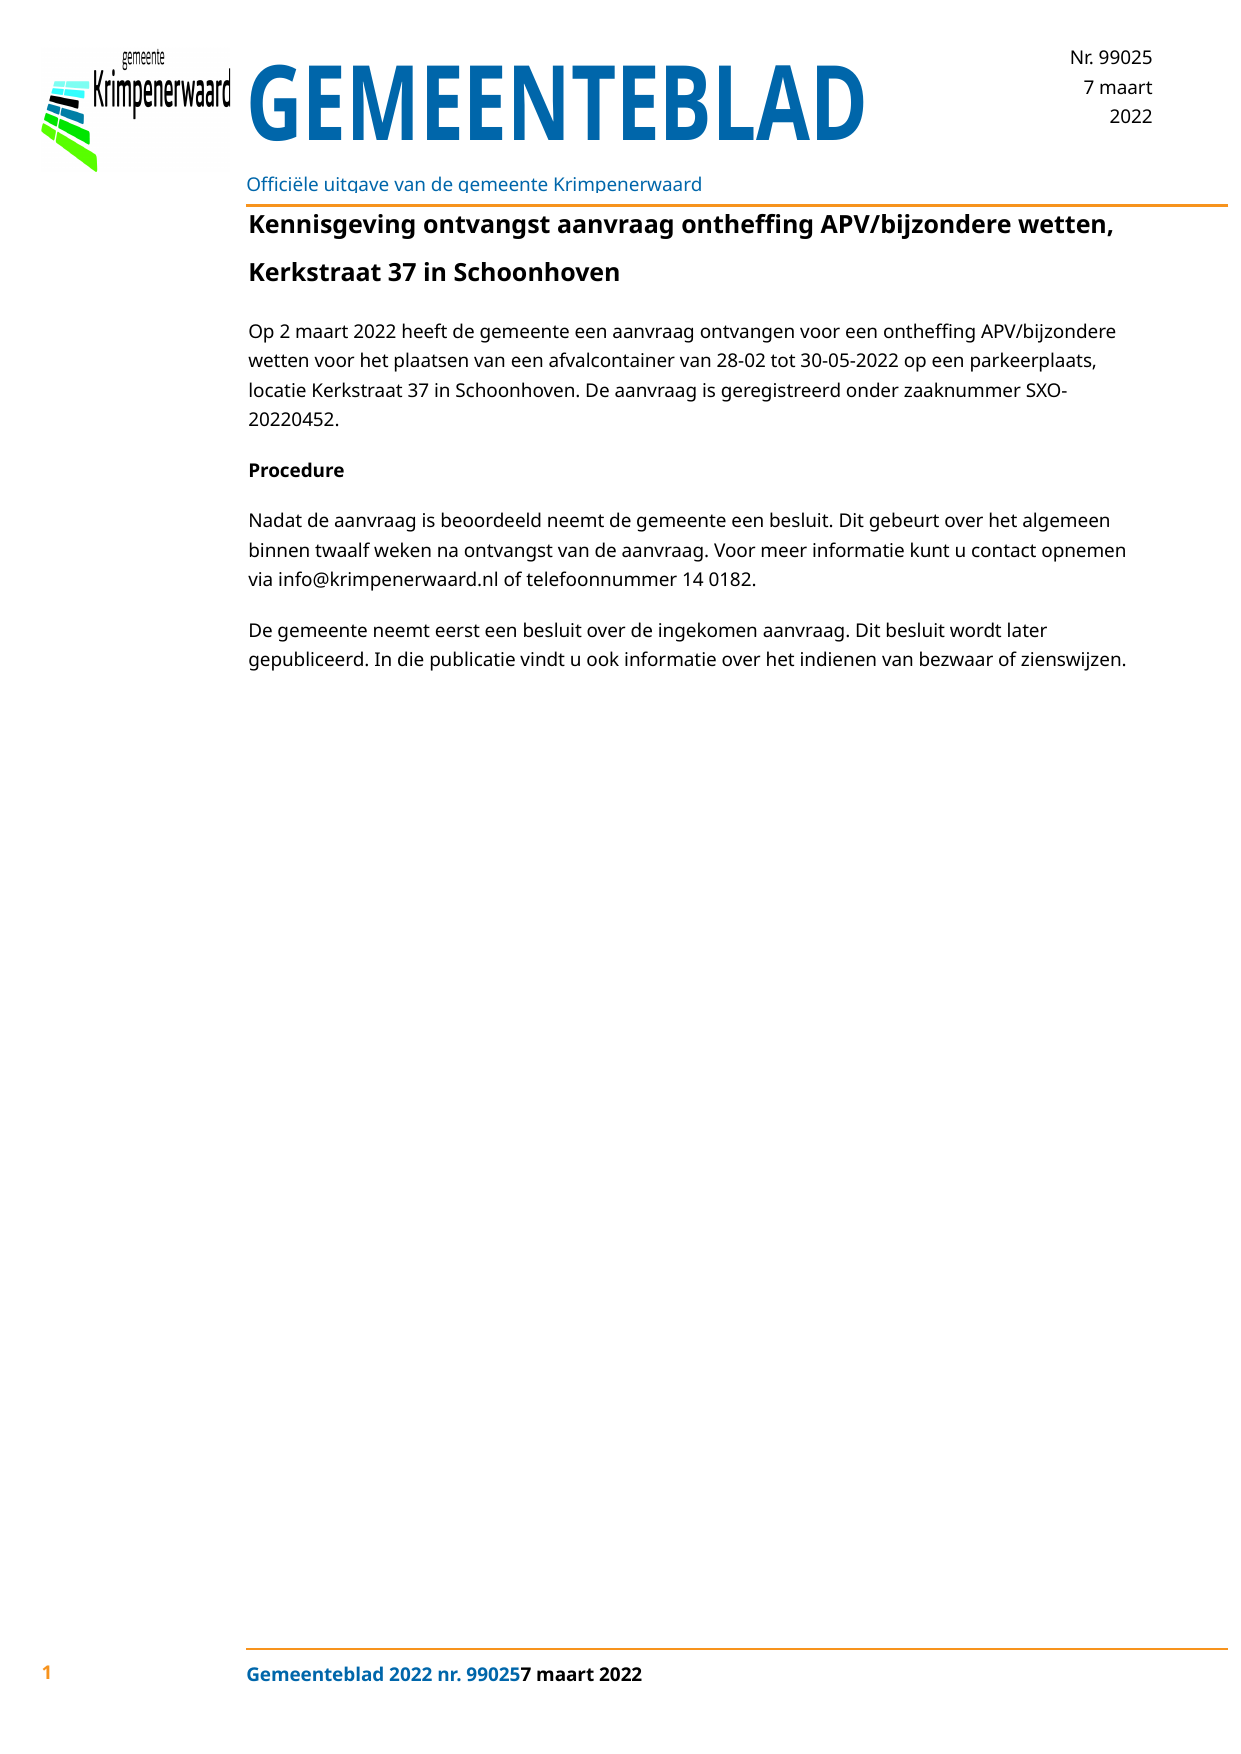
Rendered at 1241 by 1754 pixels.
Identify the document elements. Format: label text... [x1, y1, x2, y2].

text Nadat de aanvraag is beoordeeld neemt de gemeente een besluit. Dit gebeurt over het algemeen binnen twaalf weken na ontvangst van de aanvraag. Voor meer informatie kunt u contact opnemen via info@krimpenerwaard.nl of telefoonnummer 14 0182. [248, 507, 1152, 592]
text Op 2 maart 2022 heeft de gemeente een aanvraag ontvangen voor een ontheffing APV/bijzondere wetten voor het plaatsen van een afvalcontainer van 28-02 tot 30-05-2022 op een parkeerplaats, locatie Kerkstraat 37 in Schoonhoven. De aanvraag is geregistreerd onder zaaknummer SXO-20220452. [248, 318, 1152, 432]
picture [41, 47, 231, 172]
text Kennisgeving ontvangst aanvraag ontheffing APV/bijzondere wetten, Kerkstraat 37 in Schoonhoven [248, 207, 1152, 288]
text De gemeente neemt eerst een besluit over de ingekomen aanvraag. Dit besluit wordt later gepubliceerd. In die publicatie vindt u ook informatie over het indienen van bezwaar of zienswijzen. [248, 617, 1152, 672]
text Procedure [248, 457, 1152, 483]
